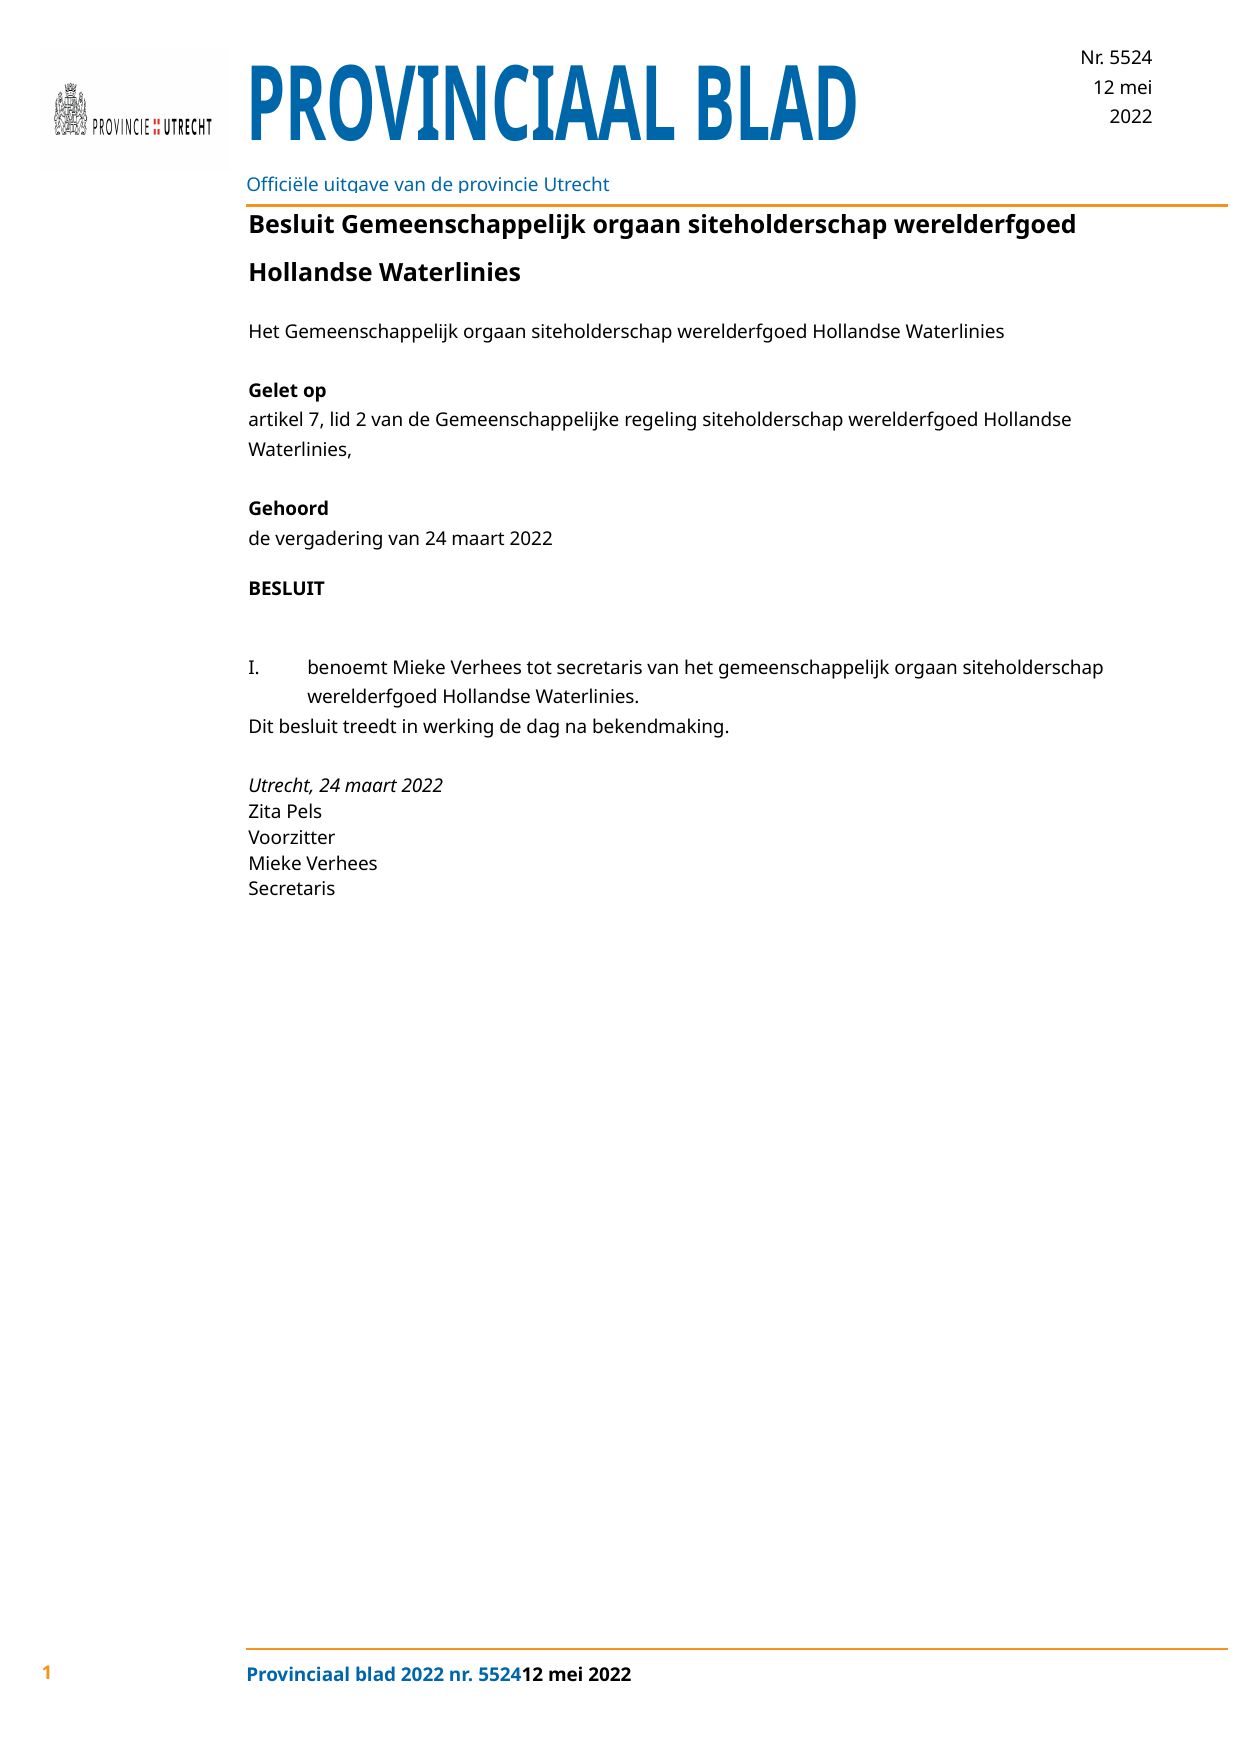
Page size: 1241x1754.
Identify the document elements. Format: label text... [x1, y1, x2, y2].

picture [41, 47, 231, 172]
text Zita Pels [248, 798, 1152, 824]
text Dit besluit treedt in werking de dag na bekendmaking. [248, 713, 1152, 739]
text Besluit Gemeenschappelijk orgaan siteholderschap werelderfgoed Hollandse Waterlinies [248, 207, 1152, 288]
text artikel 7, lid 2 van de Gemeenschappelijke regeling siteholderschap werelderfgoed Hollandse Waterlinies, [248, 407, 1152, 462]
text Utrecht, 24 maart 2022 [248, 772, 1152, 798]
text Voorzitter [248, 824, 1152, 850]
text Secretaris [248, 875, 1152, 901]
text Mieke Verhees [248, 850, 1152, 875]
text Gehoord [248, 495, 1152, 521]
list benoemt Mieke Verhees tot secretaris van het gemeenschappelijk orgaan siteholderschap werelderfgoed Hollandse Waterlinies. [248, 654, 1152, 709]
text BESLUIT [248, 575, 1152, 601]
text Gelet op [248, 377, 1152, 403]
text Het Gemeenschappelijk orgaan siteholderschap werelderfgoed Hollandse Waterlinies [248, 318, 1152, 344]
text de vergadering van 24 maart 2022 [248, 525, 1152, 551]
